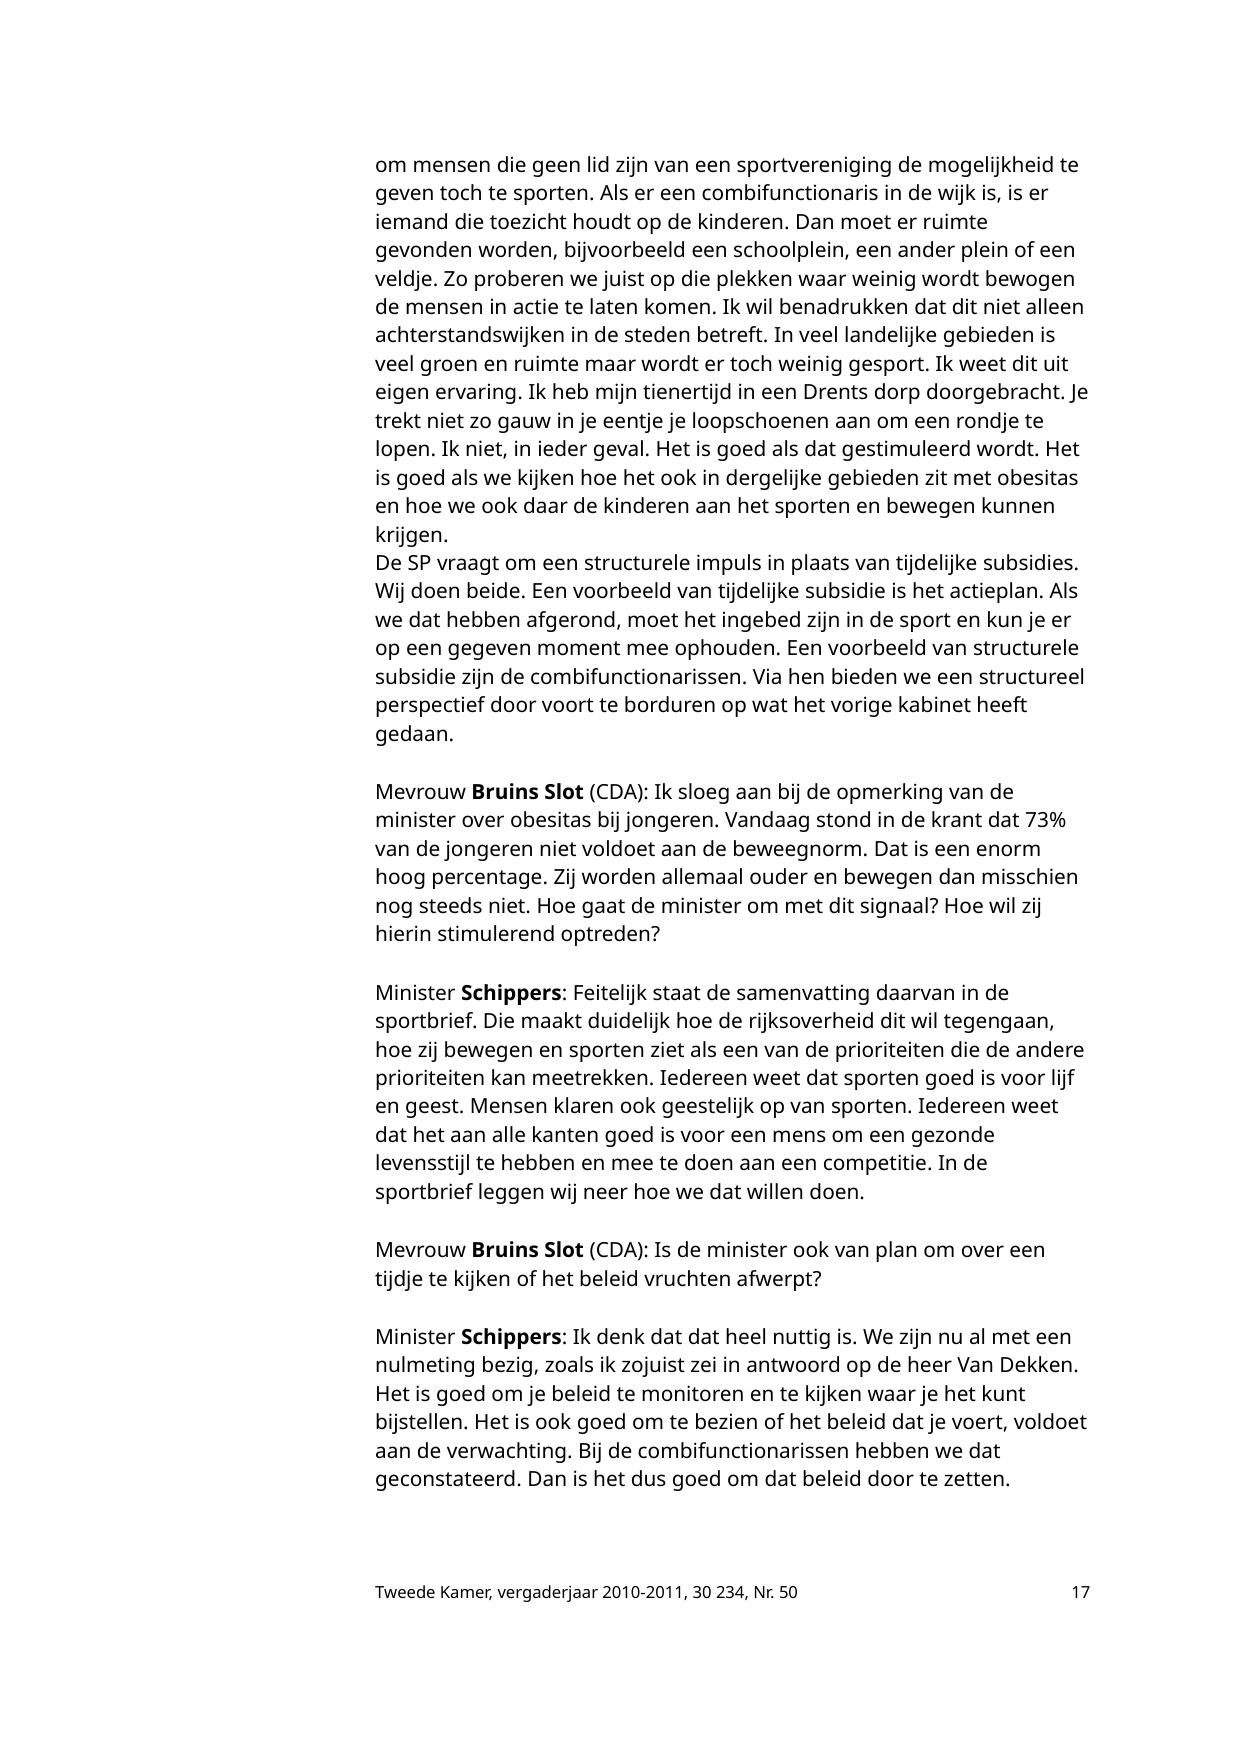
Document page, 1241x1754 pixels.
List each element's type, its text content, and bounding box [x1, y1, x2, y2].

text De SP vraagt om een structurele impuls in plaats van tijdelijke subsidies. Wij doen beide. Een voorbeeld van tijdelijke subsidie is het actieplan. Als we dat hebben afgerond, moet het ingebed zijn in de sport en kun je er op een gegeven moment mee ophouden. Een voorbeeld van structurele subsidie zijn de combifunctionarissen. Via hen bieden we een structureel perspectief door voort te borduren op wat het vorige kabinet heeft gedaan. [375, 548, 1090, 747]
text Mevrouw Bruins Slot (CDA): Is de minister ook van plan om over een tijdje te kijken of het beleid vruchten afwerpt? [375, 1235, 1090, 1292]
text Minister Schippers: Feitelijk staat de samenvatting daarvan in de sportbrief. Die maakt duidelijk hoe de rijksoverheid dit wil tegengaan, hoe zij bewegen en sporten ziet als een van de prioriteiten die de andere prioriteiten kan meetrekken. Iedereen weet dat sporten goed is voor lijf en geest. Mensen klaren ook geestelijk op van sporten. Iedereen weet dat het aan alle kanten goed is voor een mens om een gezonde levensstijl te hebben en mee te doen aan een competitie. In de sportbrief leggen wij neer hoe we dat willen doen. [375, 978, 1090, 1205]
text om mensen die geen lid zijn van een sportvereniging de mogelijkheid te geven toch te sporten. Als er een combifunctionaris in de wijk is, is er iemand die toezicht houdt op de kinderen. Dan moet er ruimte gevonden worden, bijvoorbeeld een schoolplein, een ander plein of een veldje. Zo proberen we juist op die plekken waar weinig wordt bewogen de mensen in actie te laten komen. Ik wil benadrukken dat dit niet alleen achterstandswijken in de steden betreft. In veel landelijke gebieden is veel groen en ruimte maar wordt er toch weinig gesport. Ik weet dit uit eigen ervaring. Ik heb mijn tienertijd in een Drents dorp doorgebracht. Je trekt niet zo gauw in je eentje je loopschoenen aan om een rondje te lopen. Ik niet, in ieder geval. Het is goed als dat gestimuleerd wordt. Het is goed als we kijken hoe het ook in dergelijke gebieden zit met obesitas en hoe we ook daar de kinderen aan het sporten en bewegen kunnen krijgen. [375, 150, 1090, 548]
text Minister Schippers: Ik denk dat dat heel nuttig is. We zijn nu al met een nulmeting bezig, zoals ik zojuist zei in antwoord op de heer Van Dekken. Het is goed om je beleid te monitoren en te kijken waar je het kunt bijstellen. Het is ook goed om te bezien of het beleid dat je voert, voldoet aan de verwachting. Bij de combifunctionarissen hebben we dat geconstateerd. Dan is het dus goed om dat beleid door te zetten. [375, 1322, 1090, 1493]
text Mevrouw Bruins Slot (CDA): Ik sloeg aan bij de opmerking van de minister over obesitas bij jongeren. Vandaag stond in de krant dat 73% van de jongeren niet voldoet aan de beweegnorm. Dat is een enorm hoog percentage. Zij worden allemaal ouder en bewegen dan misschien nog steeds niet. Hoe gaat de minister om met dit signaal? Hoe wil zij hierin stimulerend optreden? [375, 777, 1090, 948]
